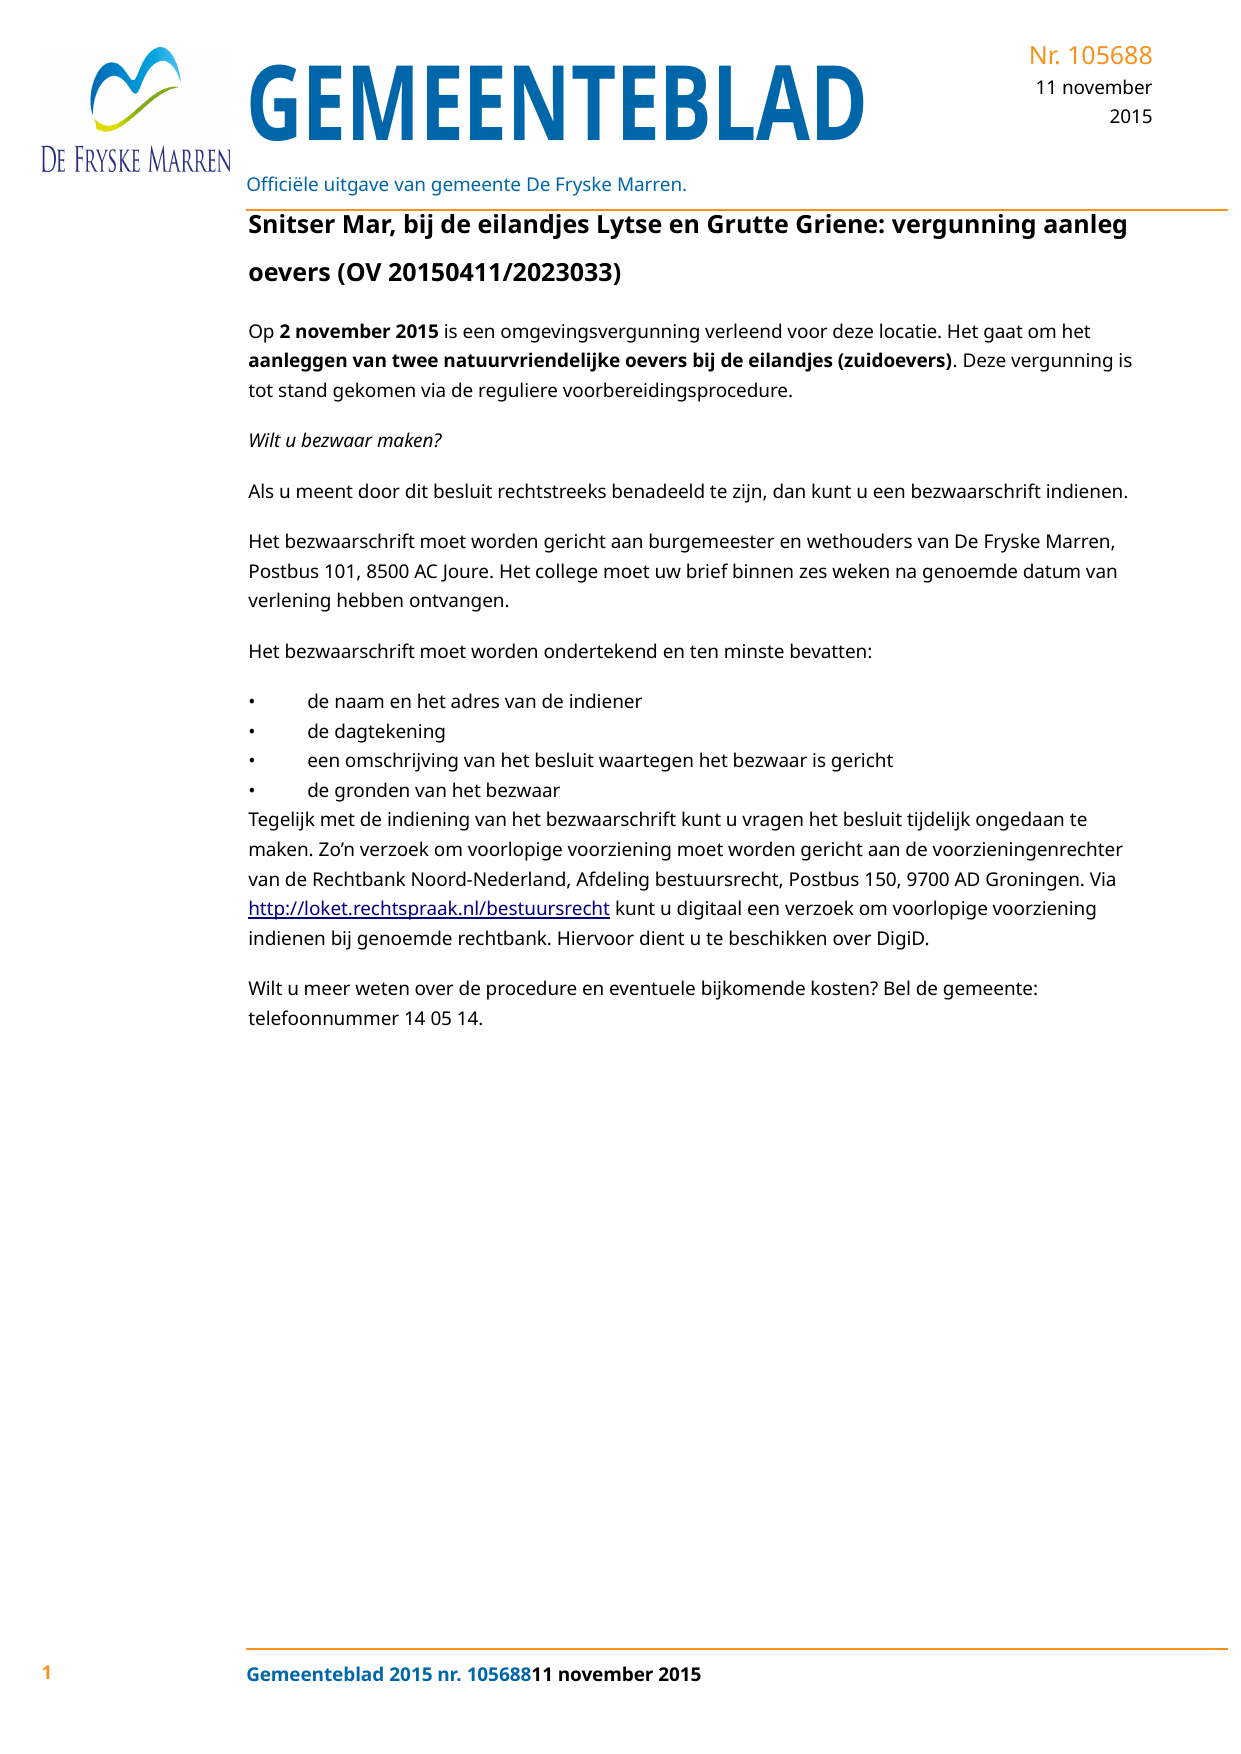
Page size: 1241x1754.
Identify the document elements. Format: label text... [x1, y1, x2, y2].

text Tegelijk met de indiening van het bezwaarschrift kunt u vragen het besluit tijdelijk ongedaan te maken. Zo’n verzoek om voorlopige voorziening moet worden gericht aan de voorzieningenrechter van de Rechtbank Noord-Nederland, Afdeling bestuursrecht, Postbus 150, 9700 AD Groningen. Via http://loket.rechtspraak.nl/bestuursrecht kunt u digitaal een verzoek om voorlopige voorziening indienen bij genoemde rechtbank. Hiervoor dient u te beschikken over DigiD. [248, 807, 1152, 951]
picture [41, 47, 231, 172]
list een omschrijving van het besluit waartegen het bezwaar is gericht [248, 747, 1152, 773]
text Het bezwaarschrift moet worden gericht aan burgemeester en wethouders van De Fryske Marren, Postbus 101, 8500 AC Joure. Het college moet uw brief binnen zes weken na genoemde datum van verlening hebben ontvangen. [248, 528, 1152, 613]
text Het bezwaarschrift moet worden ondertekend en ten minste bevatten: [248, 638, 1152, 664]
text Snitser Mar, bij de eilandjes Lytse en Grutte Griene: vergunning aanleg oevers (OV 20150411/2023033) [248, 211, 1152, 288]
list de naam en het adres van de indiener [248, 688, 1152, 714]
list de gronden van het bezwaar [248, 777, 1152, 803]
list de dagtekening [248, 718, 1152, 744]
text Op 2 november 2015 is een omgevingsvergunning verleend voor deze locatie. Het gaat om het aanleggen van twee natuurvriendelijke oevers bij de eilandjes (zuidoevers). Deze vergunning is tot stand gekomen via de reguliere voorbereidingsprocedure. [248, 318, 1152, 403]
text Wilt u bezwaar maken? [248, 427, 1152, 453]
text Als u meent door dit besluit rechtstreeks benadeeld te zijn, dan kunt u een bezwaarschrift indienen. [248, 478, 1152, 504]
text Wilt u meer weten over de procedure en eventuele bijkomende kosten? Bel de gemeente: telefoonnummer 14 05 14. [248, 975, 1152, 1031]
